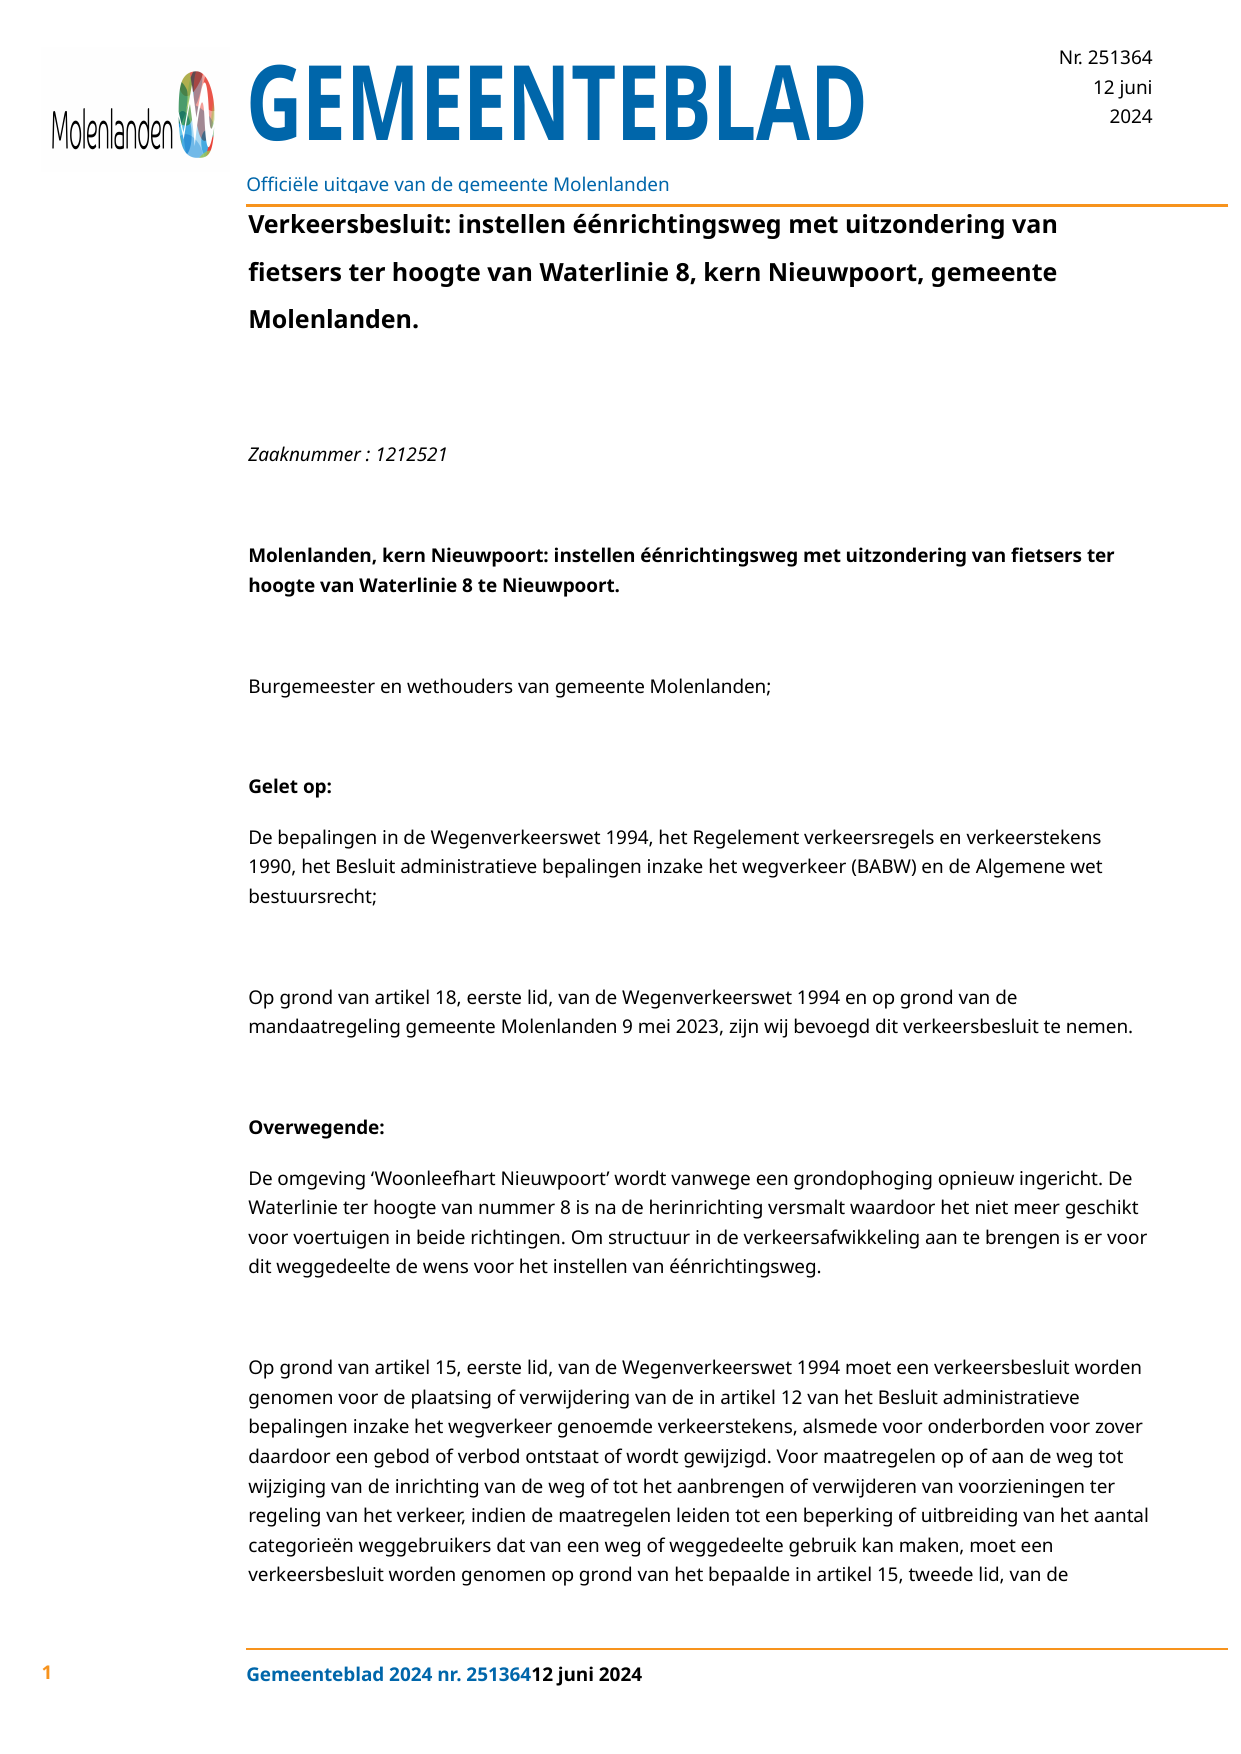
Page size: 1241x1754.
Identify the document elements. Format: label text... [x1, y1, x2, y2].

picture [41, 47, 231, 172]
text De omgeving ‘Woonleefhart Nieuwpoort’ wordt vanwege een grondophoging opnieuw ingericht. De Waterlinie ter hoogte van nummer 8 is na de herinrichting versmalt waardoor het niet meer geschikt voor voertuigen in beide richtingen. Om structuur in de verkeersafwikkeling aan te brengen is er voor dit weggedeelte de wens voor het instellen van éénrichtingsweg. [248, 1165, 1152, 1279]
text Gelet op: [248, 774, 1152, 799]
text ‎Verkeersbesluit: instellen éénrichtingsweg met uitzondering van fietsers ter hoogte van Waterlinie 8, kern Nieuwpoort, gemeente Molenlanden. [248, 207, 1152, 336]
text Zaaknummer : 1212521 [248, 442, 1152, 467]
text Op grond van artikel 18, eerste lid, van de Wegenverkeerswet 1994 en op grond van de mandaatregeling gemeente Molenlanden 9 mei 2023, zijn wij bevoegd dit verkeersbesluit te nemen. [248, 984, 1152, 1039]
text De bepalingen in de Wegenverkeerswet 1994, het Regelement verkeersregels en verkeerstekens 1990, het Besluit administratieve bepalingen inzake het wegverkeer (BABW) en de Algemene wet bestuursrecht; [248, 824, 1152, 909]
text Overwegende: [248, 1114, 1152, 1140]
text Molenlanden, kern Nieuwpoort: instellen éénrichtingsweg met uitzondering van fietsers ter hoogte van Waterlinie 8 te Nieuwpoort. [248, 542, 1152, 598]
text Burgemeester en wethouders van gemeente Molenlanden; [248, 673, 1152, 699]
text Op grond van artikel 15, eerste lid, van de Wegenverkeerswet 1994 moet een verkeersbesluit worden genomen voor de plaatsing of verwijdering van de in artikel 12 van het Besluit administratieve bepalingen inzake het wegverkeer genoemde verkeerstekens, alsmede voor onderborden voor zover daardoor een gebod of verbod ontstaat of wordt gewijzigd. Voor maatregelen op of aan de weg tot wijziging van de inrichting van de weg of tot het aanbrengen of verwijderen van voorzieningen ter regeling van het verkeer, indien de maatregelen leiden tot een beperking of uitbreiding van het aantal categorieën weggebruikers dat van een weg of weggedeelte gebruik kan maken, moet een verkeersbesluit worden genomen op grond van het bepaalde in artikel 15, tweede lid, van de [248, 1354, 1152, 1587]
